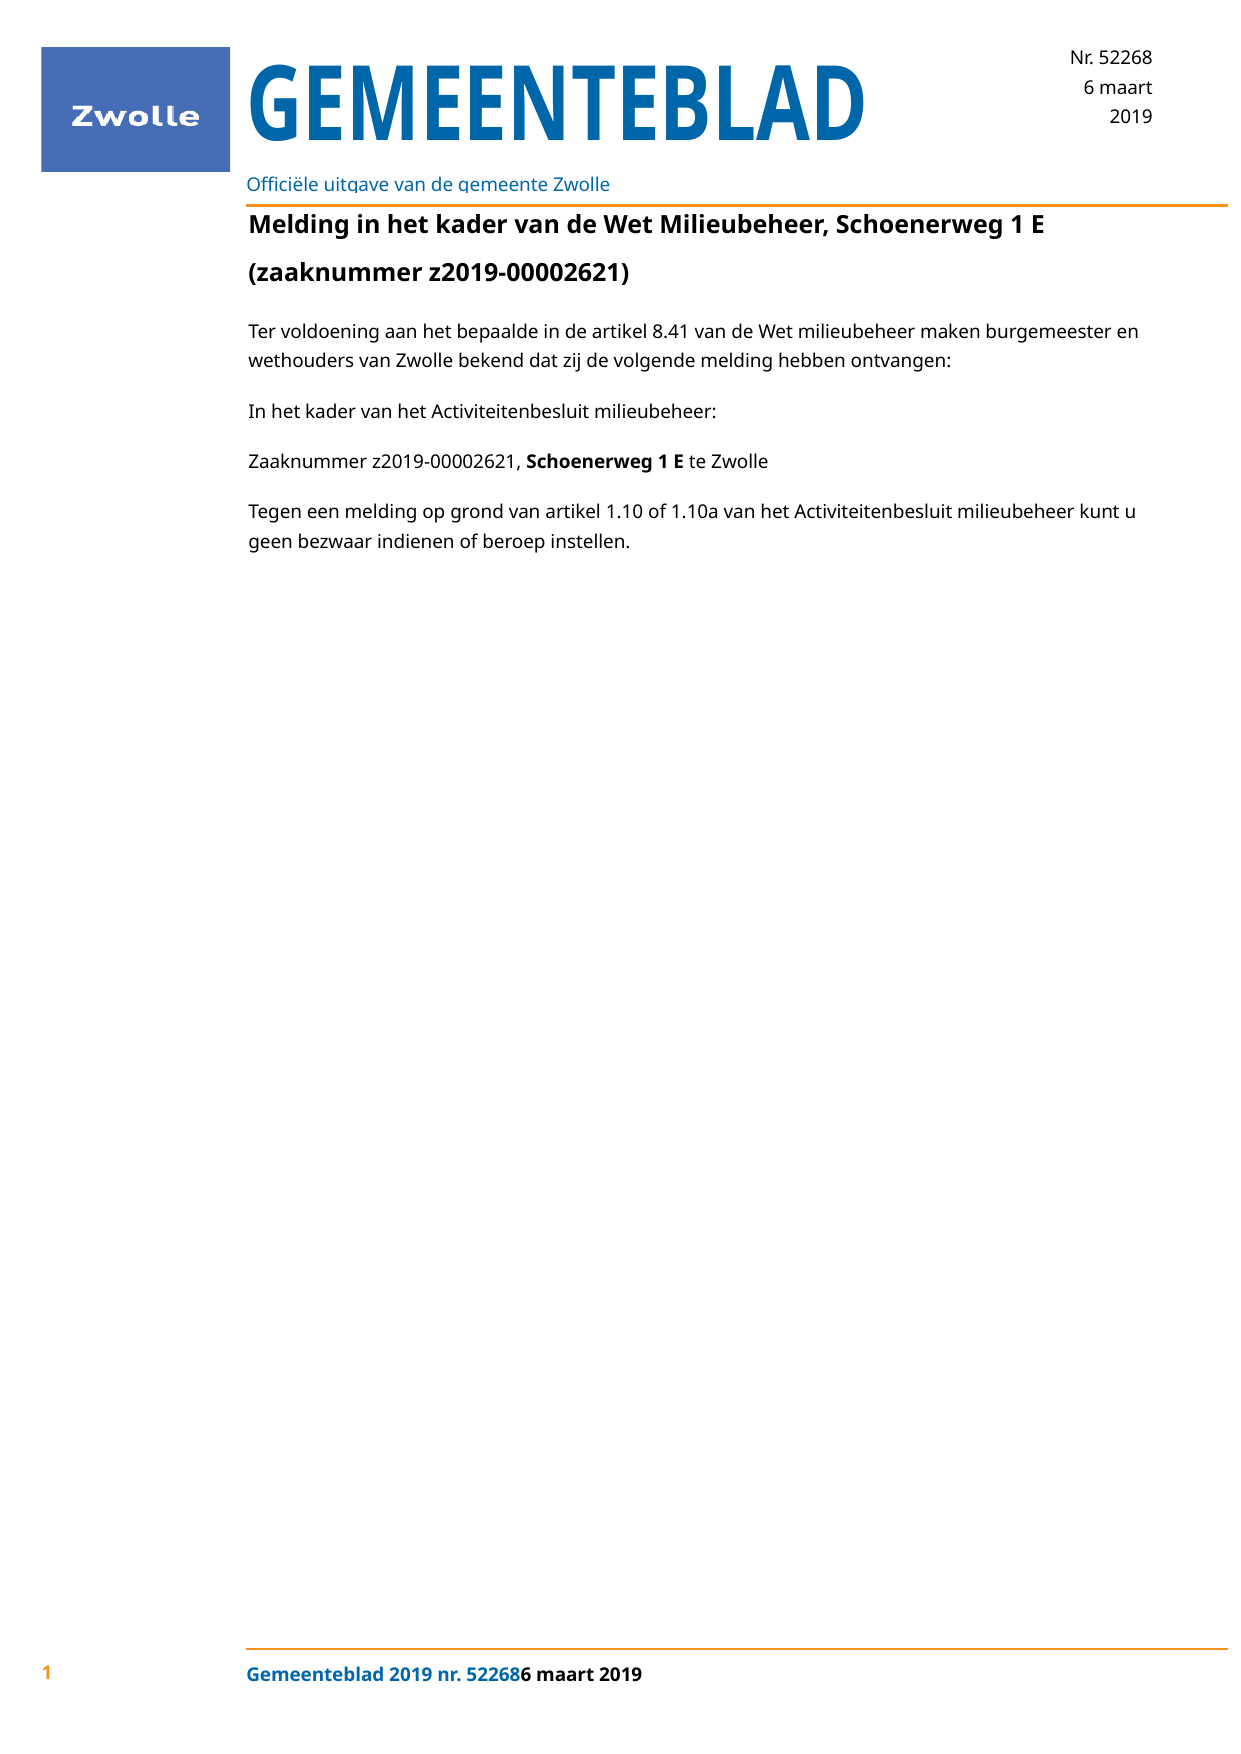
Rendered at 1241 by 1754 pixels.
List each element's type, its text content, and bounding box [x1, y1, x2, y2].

text Tegen een melding op grond van artikel 1.10 of 1.10a van het Activiteitenbesluit milieubeheer kunt u geen bezwaar indienen of beroep instellen. [248, 499, 1152, 554]
text Melding in het kader van de Wet Milieubeheer, Schoenerweg 1 E (zaaknummer z2019-00002621) [248, 207, 1152, 288]
text Zaaknummer z2019-00002621, Schoenerweg 1 E te Zwolle [248, 448, 1152, 474]
picture [41, 47, 231, 172]
text In het kader van het Activiteitenbesluit milieubeheer: [248, 398, 1152, 424]
text Ter voldoening aan het bepaalde in de artikel 8.41 van de Wet milieubeheer maken burgemeester en wethouders van Zwolle bekend dat zij de volgende melding hebben ontvangen: [248, 318, 1152, 373]
